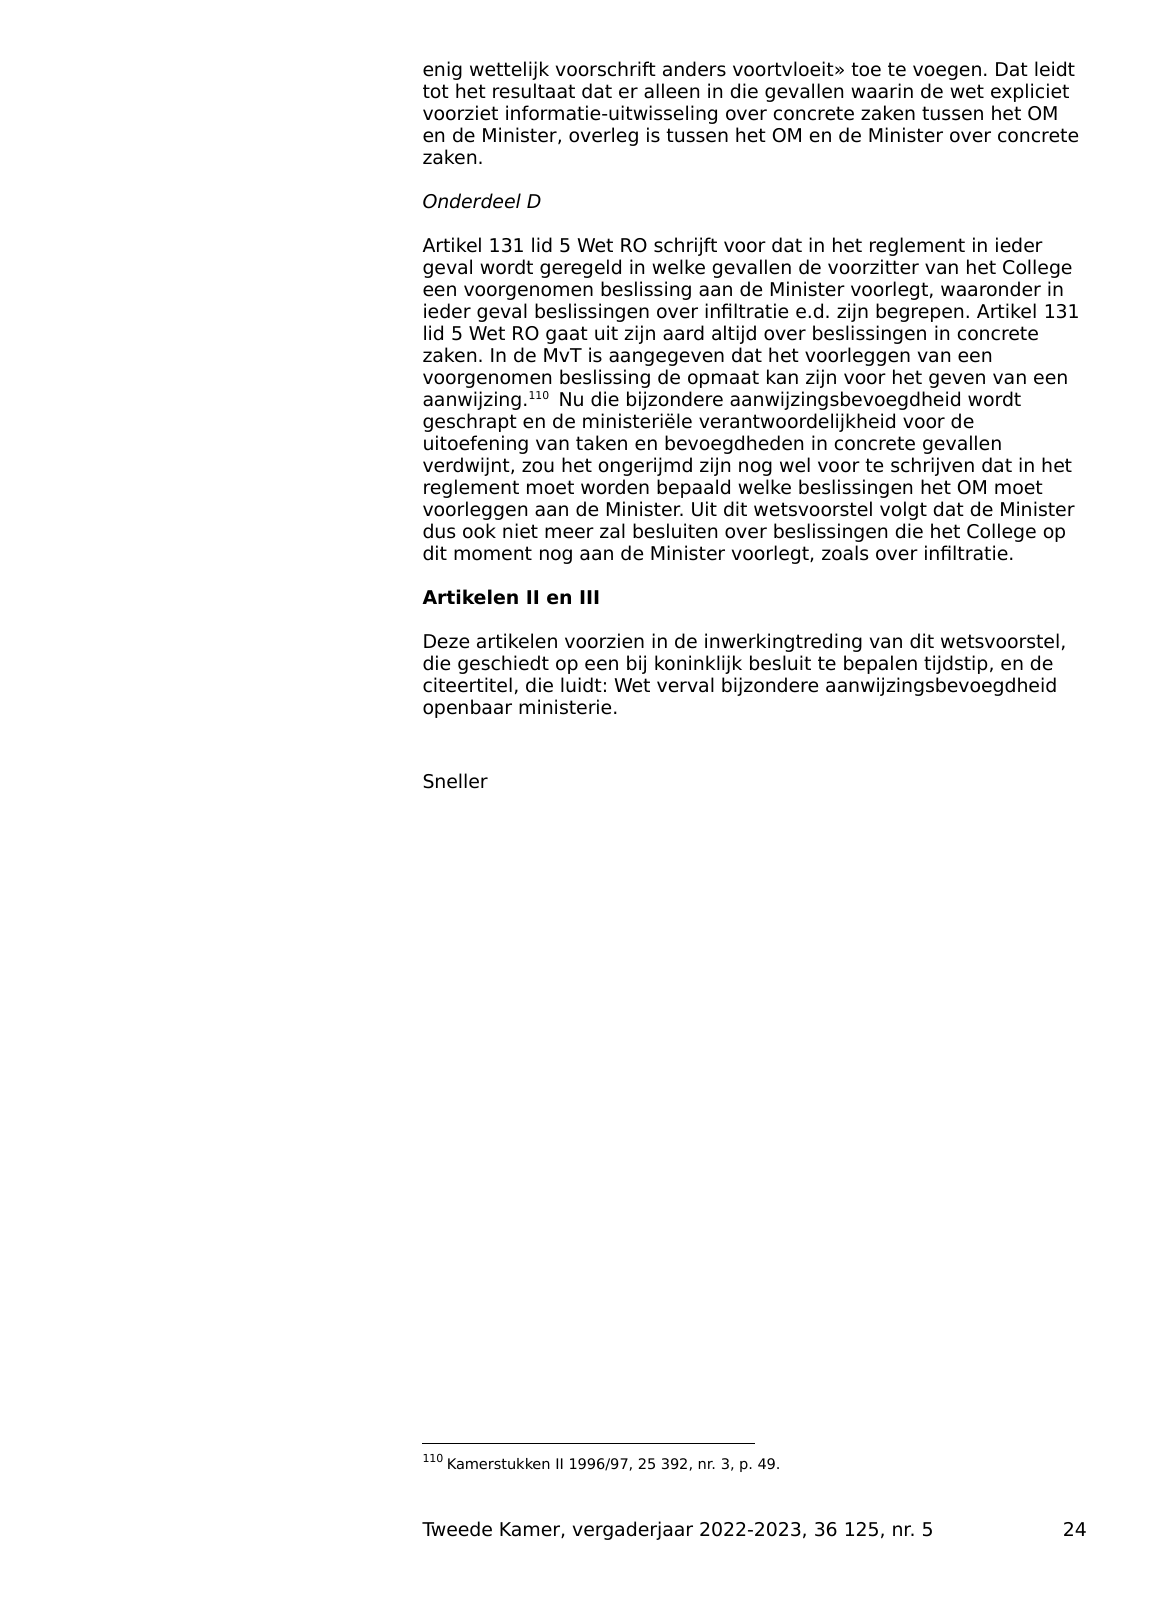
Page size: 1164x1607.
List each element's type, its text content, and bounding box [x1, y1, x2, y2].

text Deze artikelen voorzien in de inwerkingtreding van dit wetsvoorstel, die geschiedt op een bij koninklijk besluit te bepalen tijdstip, en de citeertitel, die luidt: Wet verval bijzondere aanwijzingsbevoegdheid openbaar ministerie. [422, 631, 1087, 719]
text Sneller [422, 749, 1087, 793]
text Kamerstukken II 1996/97, 25 392, nr. 3, p. 49. [422, 1452, 1087, 1474]
text enig wettelijk voorschrift anders voortvloeit» toe te voegen. Dat leidt tot het resultaat dat er alleen in die gevallen waarin de wet expliciet voorziet informatie-uitwisseling over concrete zaken tussen het OM en de Minister, overleg is tussen het OM en de Minister over concrete zaken. [422, 59, 1087, 169]
subtitle Artikelen II en III [422, 587, 1087, 609]
subtitle Onderdeel D [422, 191, 1087, 213]
text Artikel 131 lid 5 Wet RO schrijft voor dat in het reglement in ieder geval wordt geregeld in welke gevallen de voorzitter van het College een voorgenomen beslissing aan de Minister voorlegt, waaronder in ieder geval beslissingen over infiltratie e.d. zijn begrepen. Artikel 131 lid 5 Wet RO gaat uit zijn aard altijd over beslissingen in concrete zaken. In de MvT is aangegeven dat het voorleggen van een voorgenomen beslissing de opmaat kan zijn voor het geven van een aanwijzing. Nu die bijzondere aanwijzingsbevoegdheid wordt geschrapt en de ministeriële verantwoordelijkheid voor de uitoefening van taken en bevoegdheden in concrete gevallen verdwijnt, zou het ongerijmd zijn nog wel voor te schrijven dat in het reglement moet worden bepaald welke beslissingen het OM moet voorleggen aan de Minister. Uit dit wetsvoorstel volgt dat de Minister dus ook niet meer zal besluiten over beslissingen die het College op dit moment nog aan de Minister voorlegt, zoals over infiltratie. [422, 235, 1087, 565]
